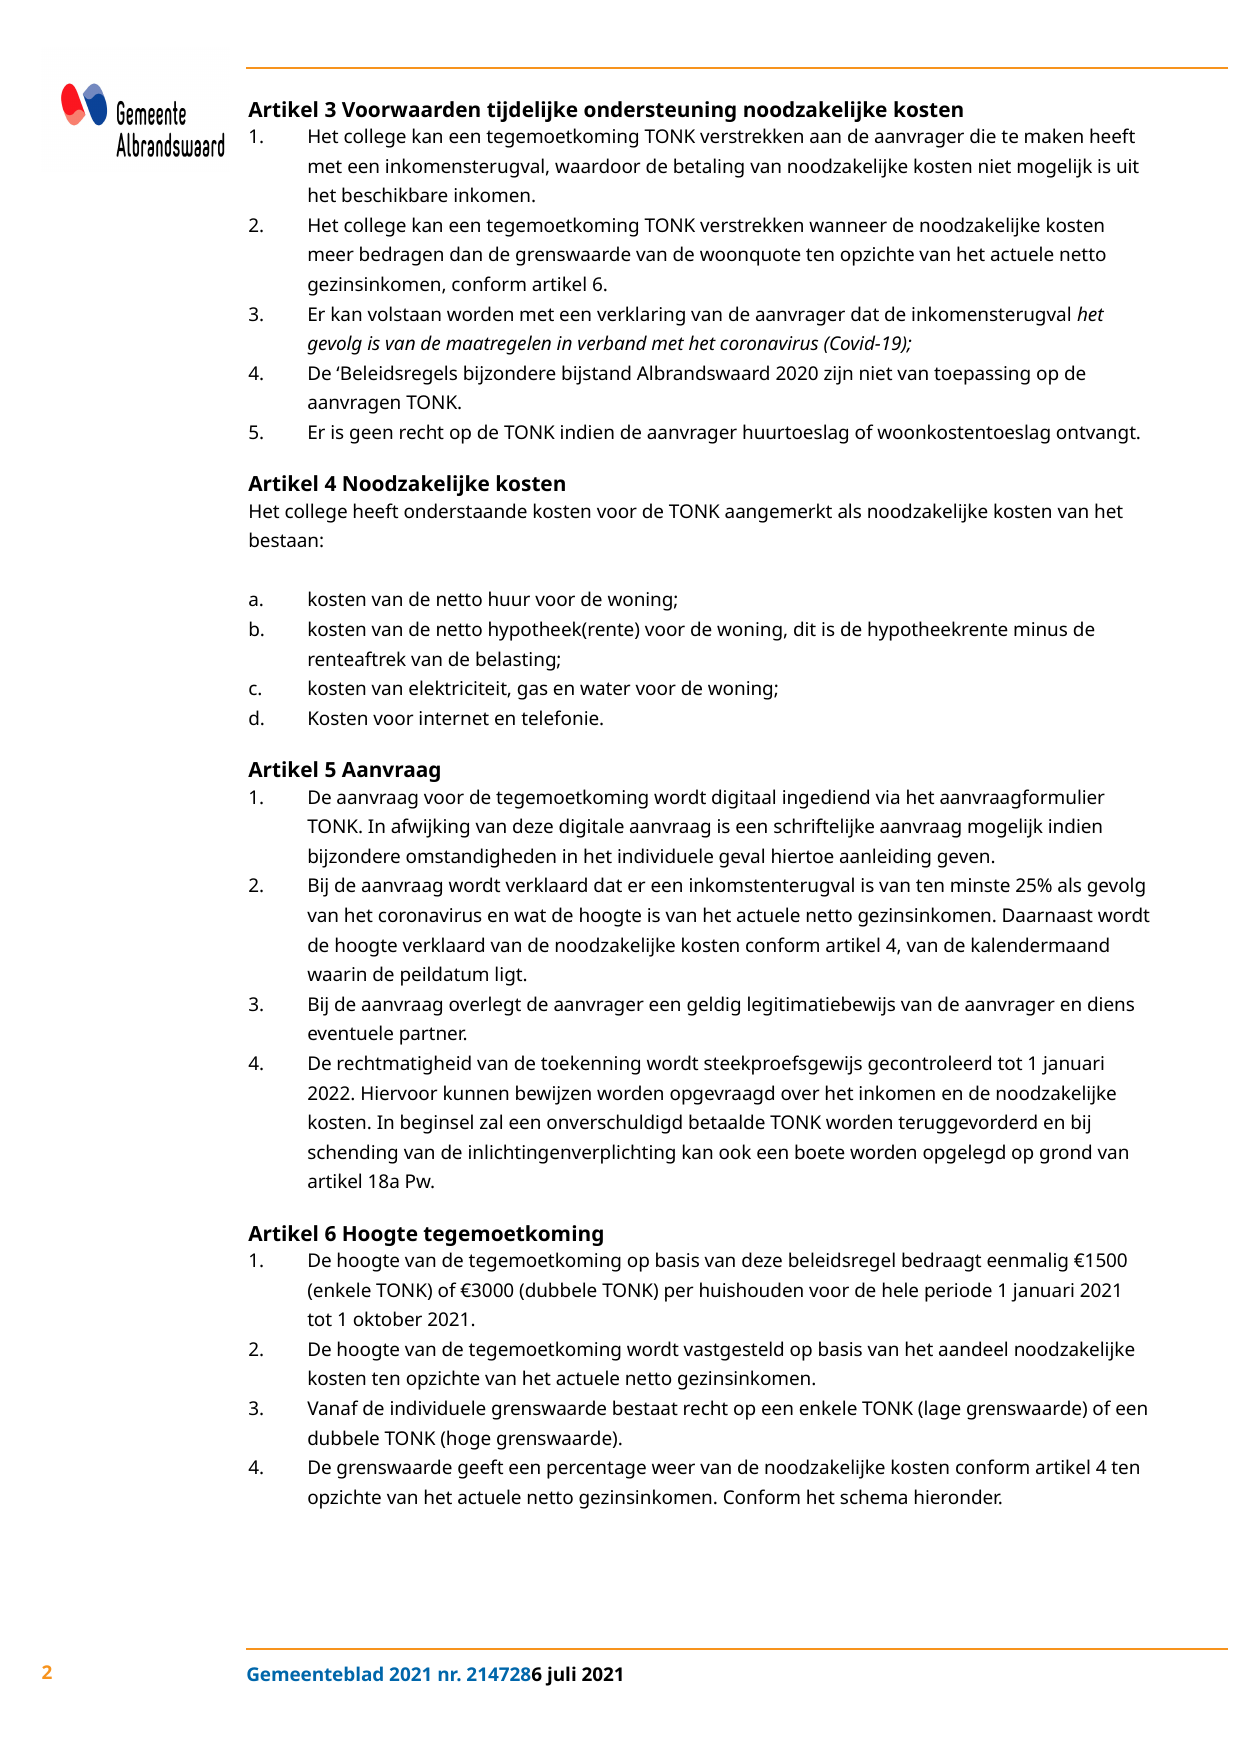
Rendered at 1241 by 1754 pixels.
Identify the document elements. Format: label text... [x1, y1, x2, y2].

list Kosten voor internet en telefonie. [248, 705, 1152, 731]
list kosten van de netto huur voor de woning; [248, 587, 1152, 612]
list Vanaf de individuele grenswaarde bestaat recht op een enkele TONK (lage grenswaarde) of een dubbele TONK (hoge grenswaarde). [248, 1395, 1152, 1451]
list Bij de aanvraag wordt verklaard dat er een inkomstenterugval is van ten minste 25% als gevolg van het coronavirus en wat de hoogte is van het actuele netto gezinsinkomen. Daarnaast wordt de hoogte verklaard van de noodzakelijke kosten conform artikel 4, van de kalendermaand waarin de peildatum ligt. [248, 873, 1152, 987]
text Artikel 5 Aanvraag [248, 755, 1152, 784]
list Het college kan een tegemoetkoming TONK verstrekken aan de aanvrager die te maken heeft met een inkomensterugval, waardoor de betaling van noodzakelijke kosten niet mogelijk is uit het beschikbare inkomen. [248, 123, 1152, 208]
list De rechtmatigheid van de toekenning wordt steekproefsgewijs gecontroleerd tot 1 januari 2022. Hiervoor kunnen bewijzen worden opgevraagd over het inkomen en de noodzakelijke kosten. In beginsel zal een onverschuldigd betaalde TONK worden teruggevorderd en bij schending van de inlichtingenverplichting kan ook een boete worden opgelegd op grond van artikel 18a Pw. [248, 1050, 1152, 1194]
text Artikel 4 Noodzakelijke kosten [248, 469, 1152, 498]
list De hoogte van de tegemoetkoming wordt vastgesteld op basis van het aandeel noodzakelijke kosten ten opzichte van het actuele netto gezinsinkomen. [248, 1336, 1152, 1391]
list Er is geen recht op de TONK indien de aanvrager huurtoeslag of woonkostentoeslag ontvangt. [248, 419, 1152, 445]
list De aanvraag voor de tegemoetkoming wordt digitaal ingediend via het aanvraagformulier TONK. In afwijking van deze digitale aanvraag is een schriftelijke aanvraag mogelijk indien bijzondere omstandigheden in het individuele geval hiertoe aanleiding geven. [248, 784, 1152, 869]
text Het college heeft onderstaande kosten voor de TONK aangemerkt als noodzakelijke kosten van het bestaan: [248, 498, 1152, 553]
list Het college kan een tegemoetkoming TONK verstrekken wanneer de noodzakelijke kosten meer bedragen dan de grenswaarde van de woonquote ten opzichte van het actuele netto gezinsinkomen, conform artikel 6. [248, 212, 1152, 297]
list kosten van de netto hypotheek(rente) voor de woning, dit is de hypotheekrente minus de renteaftrek van de belasting; [248, 616, 1152, 672]
text Artikel 3 Voorwaarden tijdelijke ondersteuning noodzakelijke kosten [248, 95, 1152, 123]
list Er kan volstaan worden met een verklaring van de aanvrager dat de inkomensterugval het gevolg is van de maatregelen in verband met het coronavirus (Covid-19); [248, 301, 1152, 356]
list kosten van elektriciteit, gas en water voor de woning; [248, 675, 1152, 701]
picture [41, 47, 231, 172]
list De grenswaarde geeft een percentage weer van de noodzakelijke kosten conform artikel 4 ten opzichte van het actuele netto gezinsinkomen. Conform het schema hieronder. [248, 1454, 1152, 1510]
list De hoogte van de tegemoetkoming op basis van deze beleidsregel bedraagt eenmalig €1500 (enkele TONK) of €3000 (dubbele TONK) per huishouden voor de hele periode 1 januari 2021 tot 1 oktober 2021. [248, 1247, 1152, 1332]
list Bij de aanvraag overlegt de aanvrager een geldig legitimatiebewijs van de aanvrager en diens eventuele partner. [248, 991, 1152, 1046]
list De ‘Beleidsregels bijzondere bijstand Albrandswaard 2020 zijn niet van toepassing op de aanvragen TONK. [248, 360, 1152, 415]
text Artikel 6 Hoogte tegemoetkoming [248, 1219, 1152, 1247]
